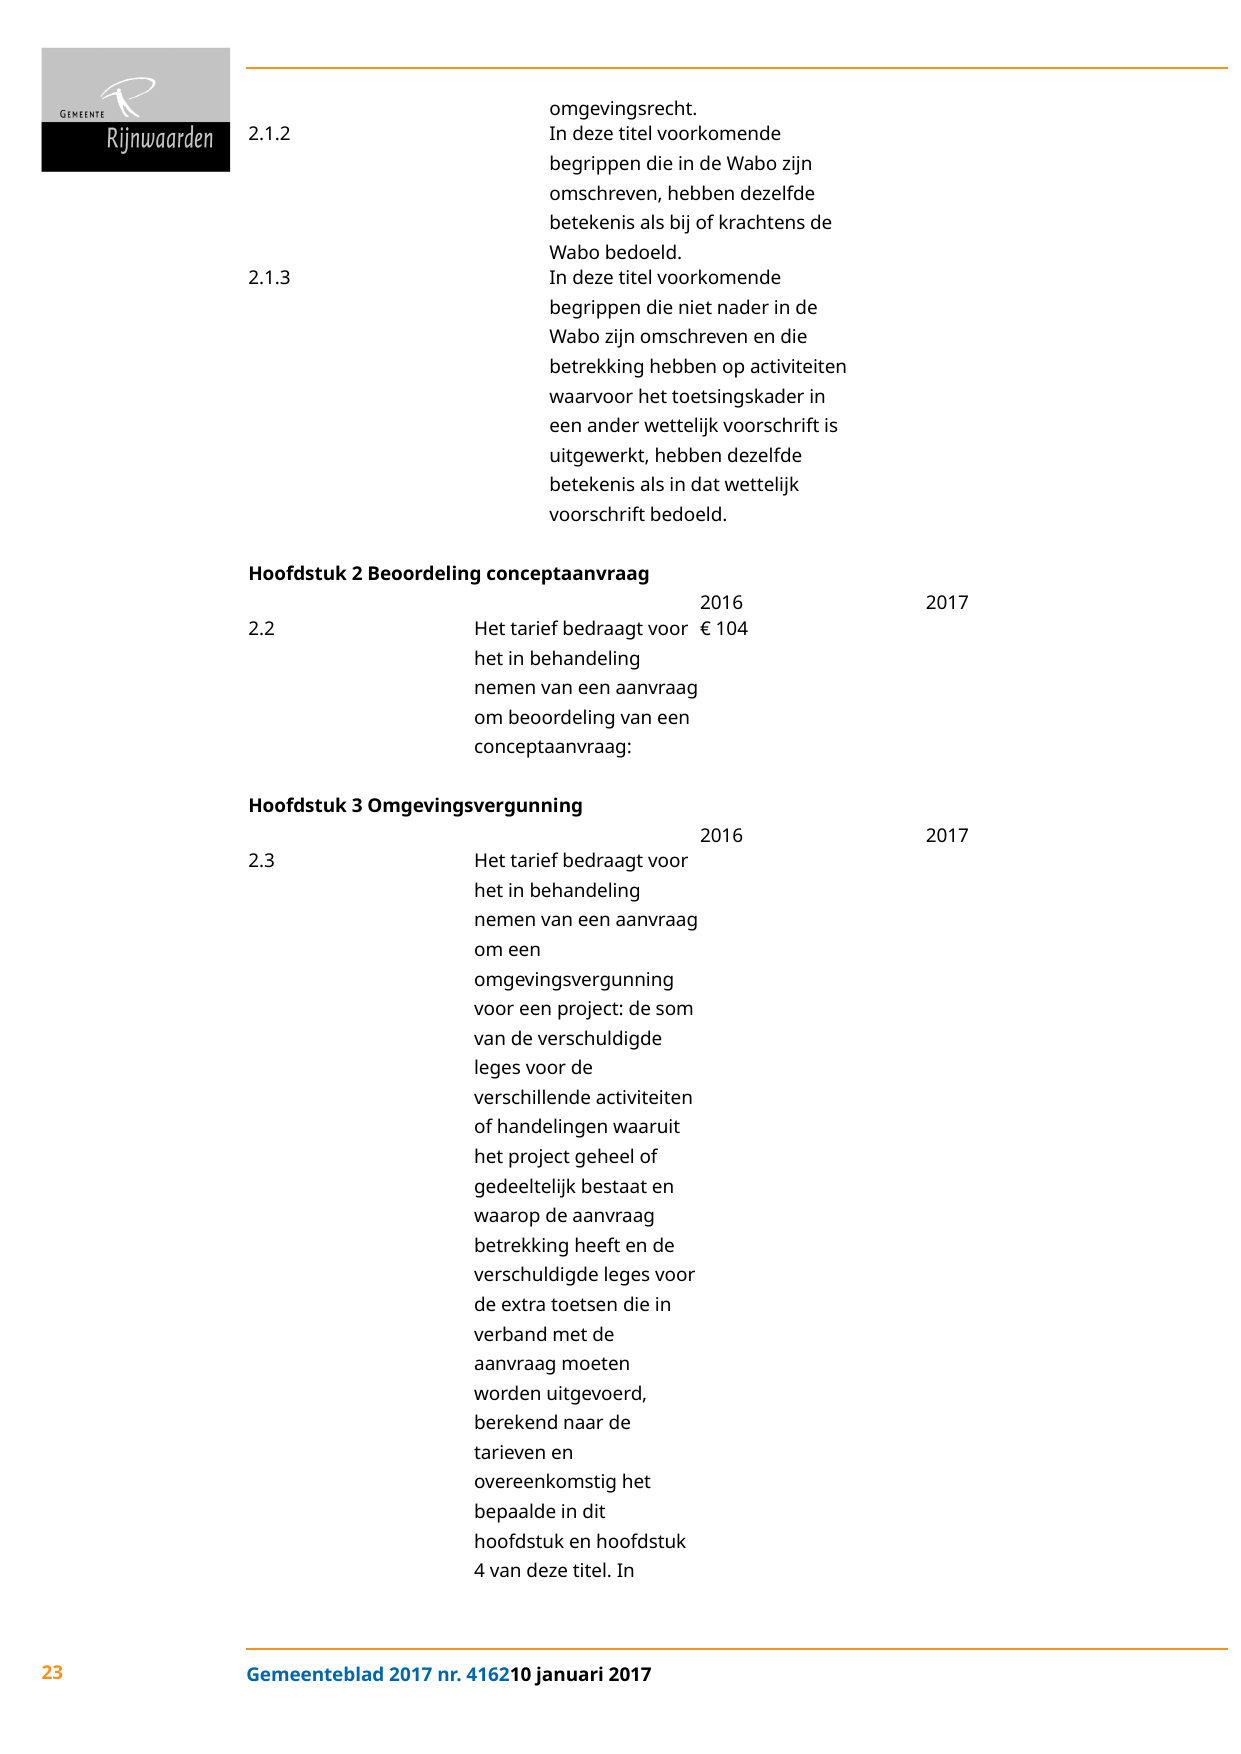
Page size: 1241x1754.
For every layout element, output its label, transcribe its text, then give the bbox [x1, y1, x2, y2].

table_cell [926, 615, 1152, 759]
table_cell 2.1.2 [248, 121, 549, 264]
table_cell [700, 848, 926, 1583]
table_cell 2.2 [248, 615, 474, 759]
table_cell 2.1.3 [248, 265, 549, 527]
table_cell Het tarief bedraagt voor het in behandeling nemen van een aanvraag om een omgevingsvergunning voor een project: de som van de verschuldigde leges voor de verschillende activiteiten of handelingen waaruit het project geheel of gedeeltelijk bestaat en waarop de aanvraag betrekking heeft en de verschuldigde leges voor de extra toetsen die in verband met de aanvraag moeten worden uitgevoerd, berekend naar de tarieven en overeenkomstig het bepaalde in dit hoofdstuk en hoofdstuk 4 van deze titel. In [474, 848, 700, 1583]
table_cell [850, 265, 1152, 527]
table_header [474, 590, 700, 615]
table_cell [850, 95, 1152, 121]
text Hoofdstuk 3 Omgevingsvergunning [248, 792, 1152, 818]
table_cell In deze titel voorkomende begrippen die niet nader in de Wabo zijn omschreven en die betrekking hebben op activiteiten waarvoor het toetsingskader in een ander wettelijk voorschrift is uitgewerkt, hebben dezelfde betekenis als in dat wettelijk voorschrift bedoeld. [549, 265, 850, 527]
table_header [248, 590, 474, 615]
table_header 2017 [926, 822, 1152, 847]
table_cell [926, 848, 1152, 1583]
table_header 2017 [926, 590, 1152, 615]
table_header [248, 822, 474, 847]
table_header [474, 822, 700, 847]
table_cell [248, 95, 549, 121]
table_header 2016 [700, 590, 926, 615]
table_cell [850, 121, 1152, 264]
text Hoofdstuk 2 Beoordeling conceptaanvraag [248, 560, 1152, 586]
table_cell Het tarief bedraagt voor het in behandeling nemen van een aanvraag om beoordeling van een conceptaanvraag: [474, 615, 700, 759]
table_cell € 104 [700, 615, 926, 759]
table_cell 2.3 [248, 848, 474, 1583]
table_cell In deze titel voorkomende begrippen die in de Wabo zijn omschreven, hebben dezelfde betekenis als bij of krachtens de Wabo bedoeld. [549, 121, 850, 264]
table_header 2016 [700, 822, 926, 847]
picture [41, 47, 231, 172]
table_cell omgevingsrecht. [549, 95, 850, 121]
